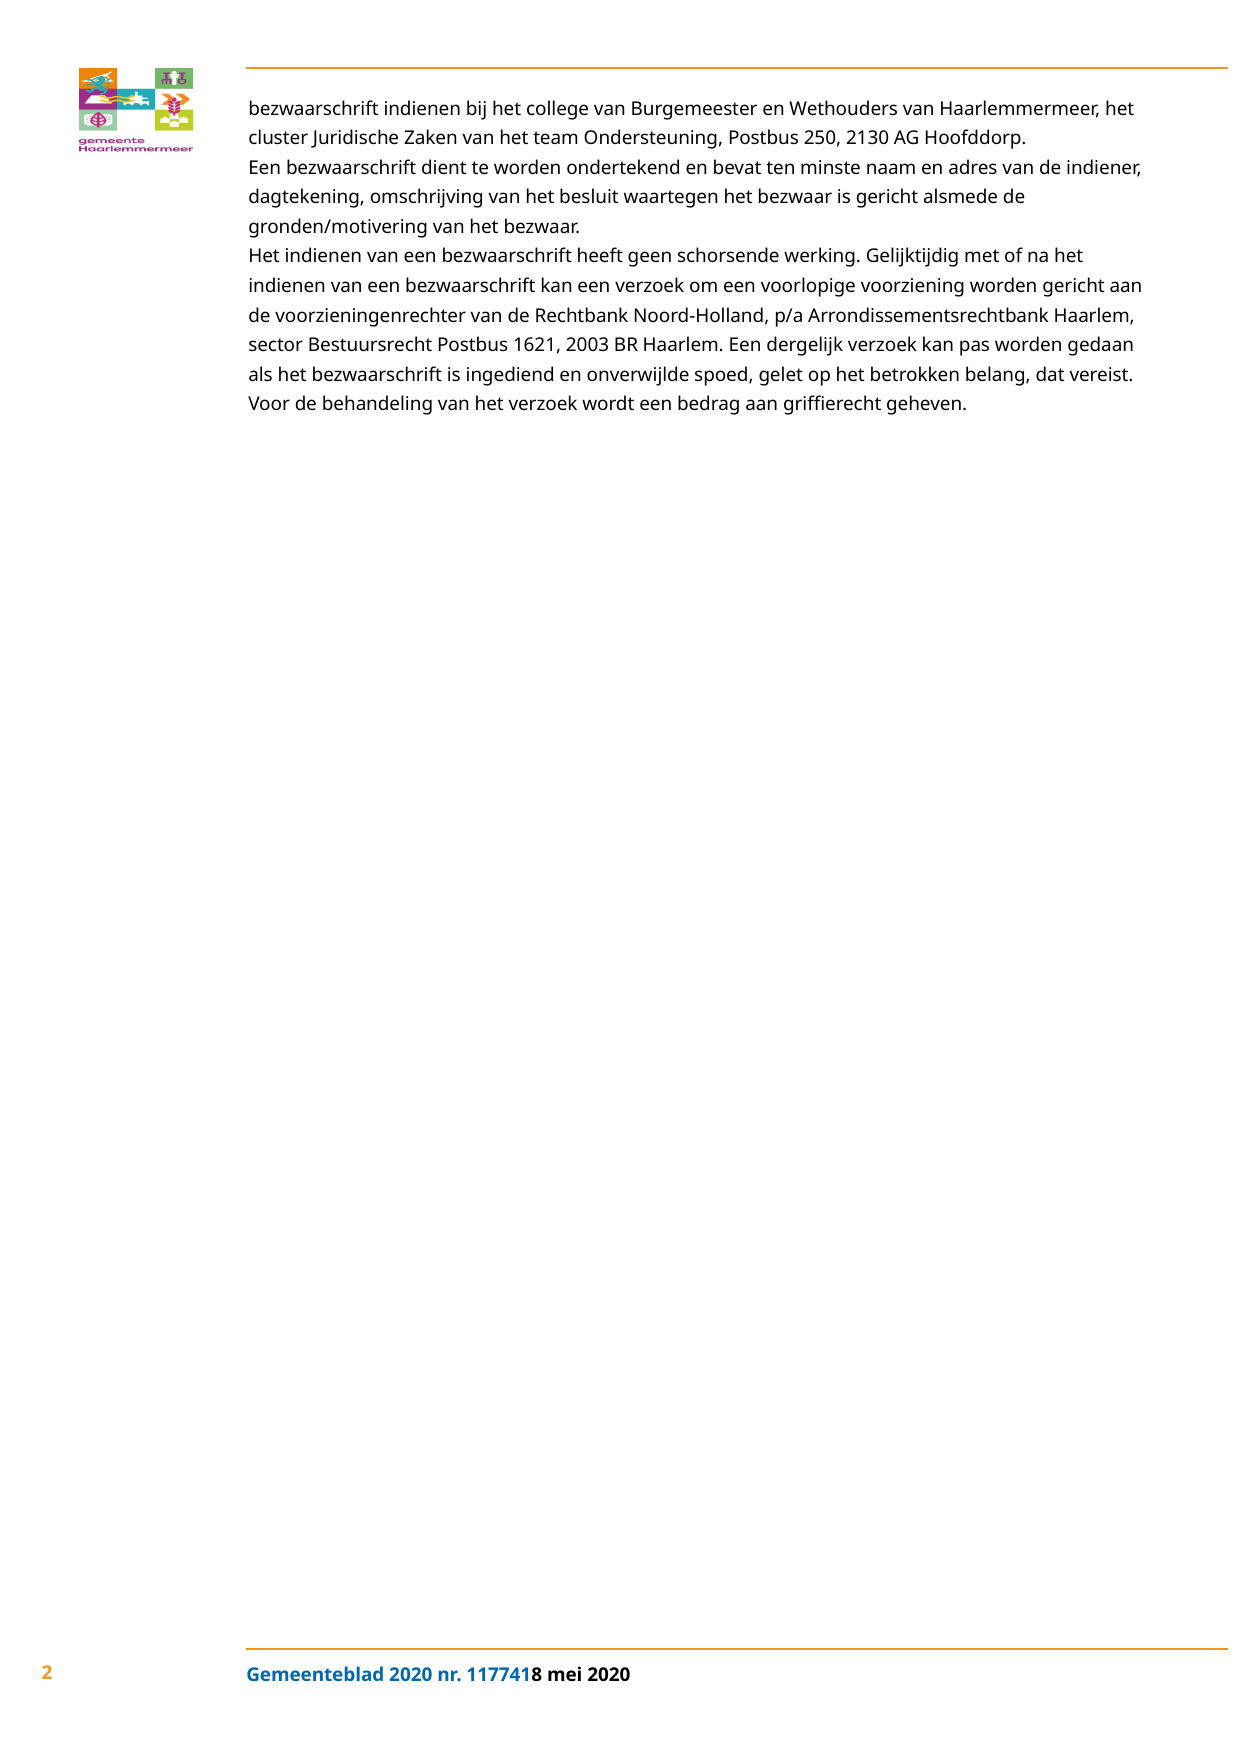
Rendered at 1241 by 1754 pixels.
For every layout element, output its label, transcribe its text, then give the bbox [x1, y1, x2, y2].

text bezwaarschrift indienen bij het college van Burgemeester en Wethouders van Haarlemmermeer, het cluster Juridische Zaken van het team Ondersteuning, Postbus 250, 2130 AG Hoofddorp. [248, 95, 1152, 150]
text Het indienen van een bezwaarschrift heeft geen schorsende werking. Gelijktijdig met of na het indienen van een bezwaarschrift kan een verzoek om een voorlopige voorziening worden gericht aan de voorzieningenrechter van de Rechtbank Noord-Holland, p/a Arrondissementsrechtbank Haarlem, sector Bestuursrecht Postbus 1621, 2003 BR Haarlem. Een dergelijk verzoek kan pas worden gedaan als het bezwaarschrift is ingediend en onverwijlde spoed, gelet op het betrokken belang, dat vereist. Voor de behandeling van het verzoek wordt een bedrag aan griffierecht geheven. [248, 243, 1152, 416]
text Een bezwaarschrift dient te worden ondertekend en bevat ten minste naam en adres van de indiener, dagtekening, omschrijving van het besluit waartegen het bezwaar is gericht alsmede de gronden/motivering van het bezwaar. [248, 154, 1152, 239]
picture [41, 47, 231, 172]
